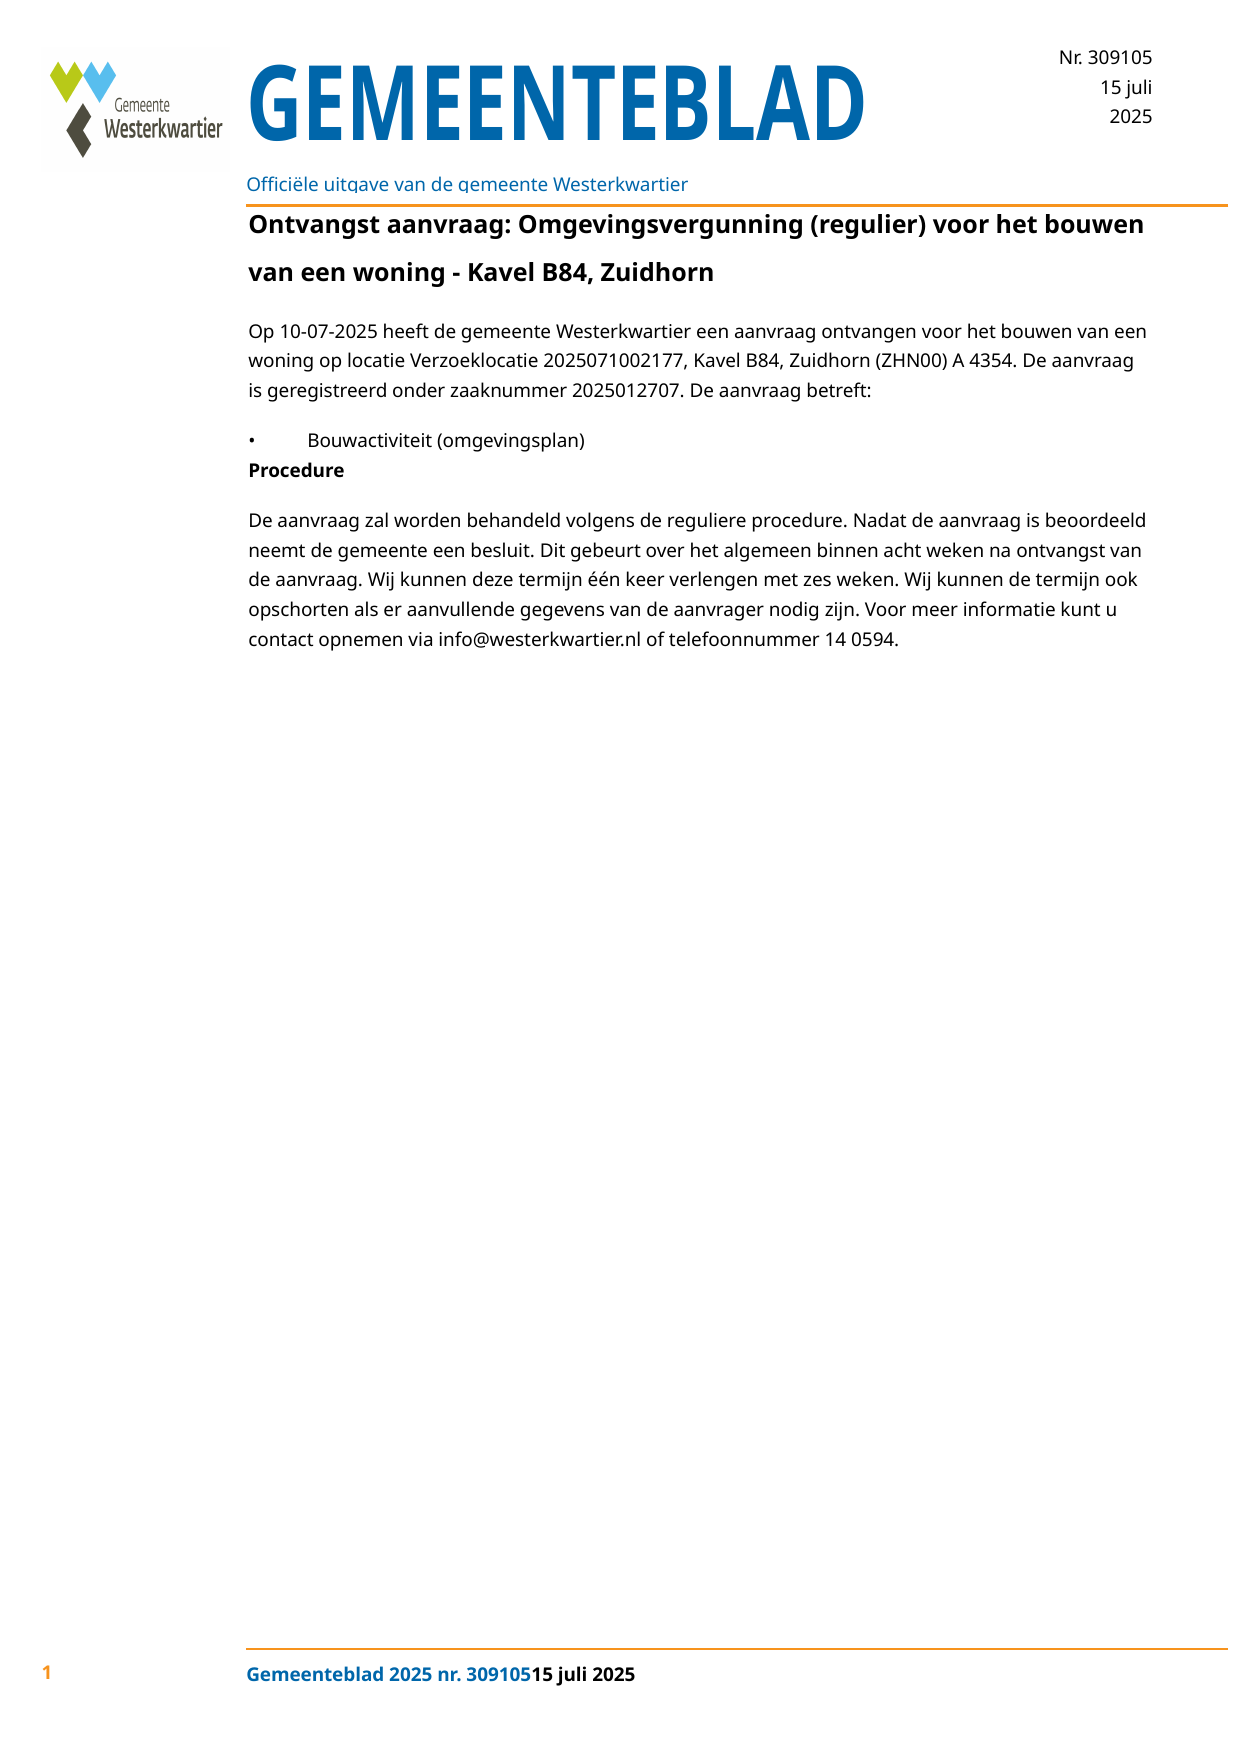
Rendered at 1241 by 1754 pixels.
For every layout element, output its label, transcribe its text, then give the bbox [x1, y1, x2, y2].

text Ontvangst aanvraag: Omgevingsvergunning (regulier) voor het bouwen van een woning - Kavel B84, Zuidhorn [248, 207, 1152, 288]
picture [41, 47, 231, 172]
text Op 10-07-2025 heeft de gemeente Westerkwartier een aanvraag ontvangen voor het bouwen van een woning op locatie Verzoeklocatie 2025071002177, Kavel B84, Zuidhorn (ZHN00) A 4354. De aanvraag is geregistreerd onder zaaknummer 2025012707. De aanvraag betreft: [248, 318, 1152, 403]
text De aanvraag zal worden behandeld volgens de reguliere procedure. Nadat de aanvraag is beoordeeld neemt de gemeente een besluit. Dit gebeurt over het algemeen binnen acht weken na ontvangst van de aanvraag. Wij kunnen deze termijn één keer verlengen met zes weken. Wij kunnen de termijn ook opschorten als er aanvullende gegevens van de aanvrager nodig zijn. Voor meer informatie kunt u contact opnemen via info@westerkwartier.nl of telefoonnummer 14 0594. [248, 507, 1152, 652]
text Procedure [248, 457, 1152, 483]
list Bouwactiviteit (omgevingsplan) [248, 427, 1152, 453]
